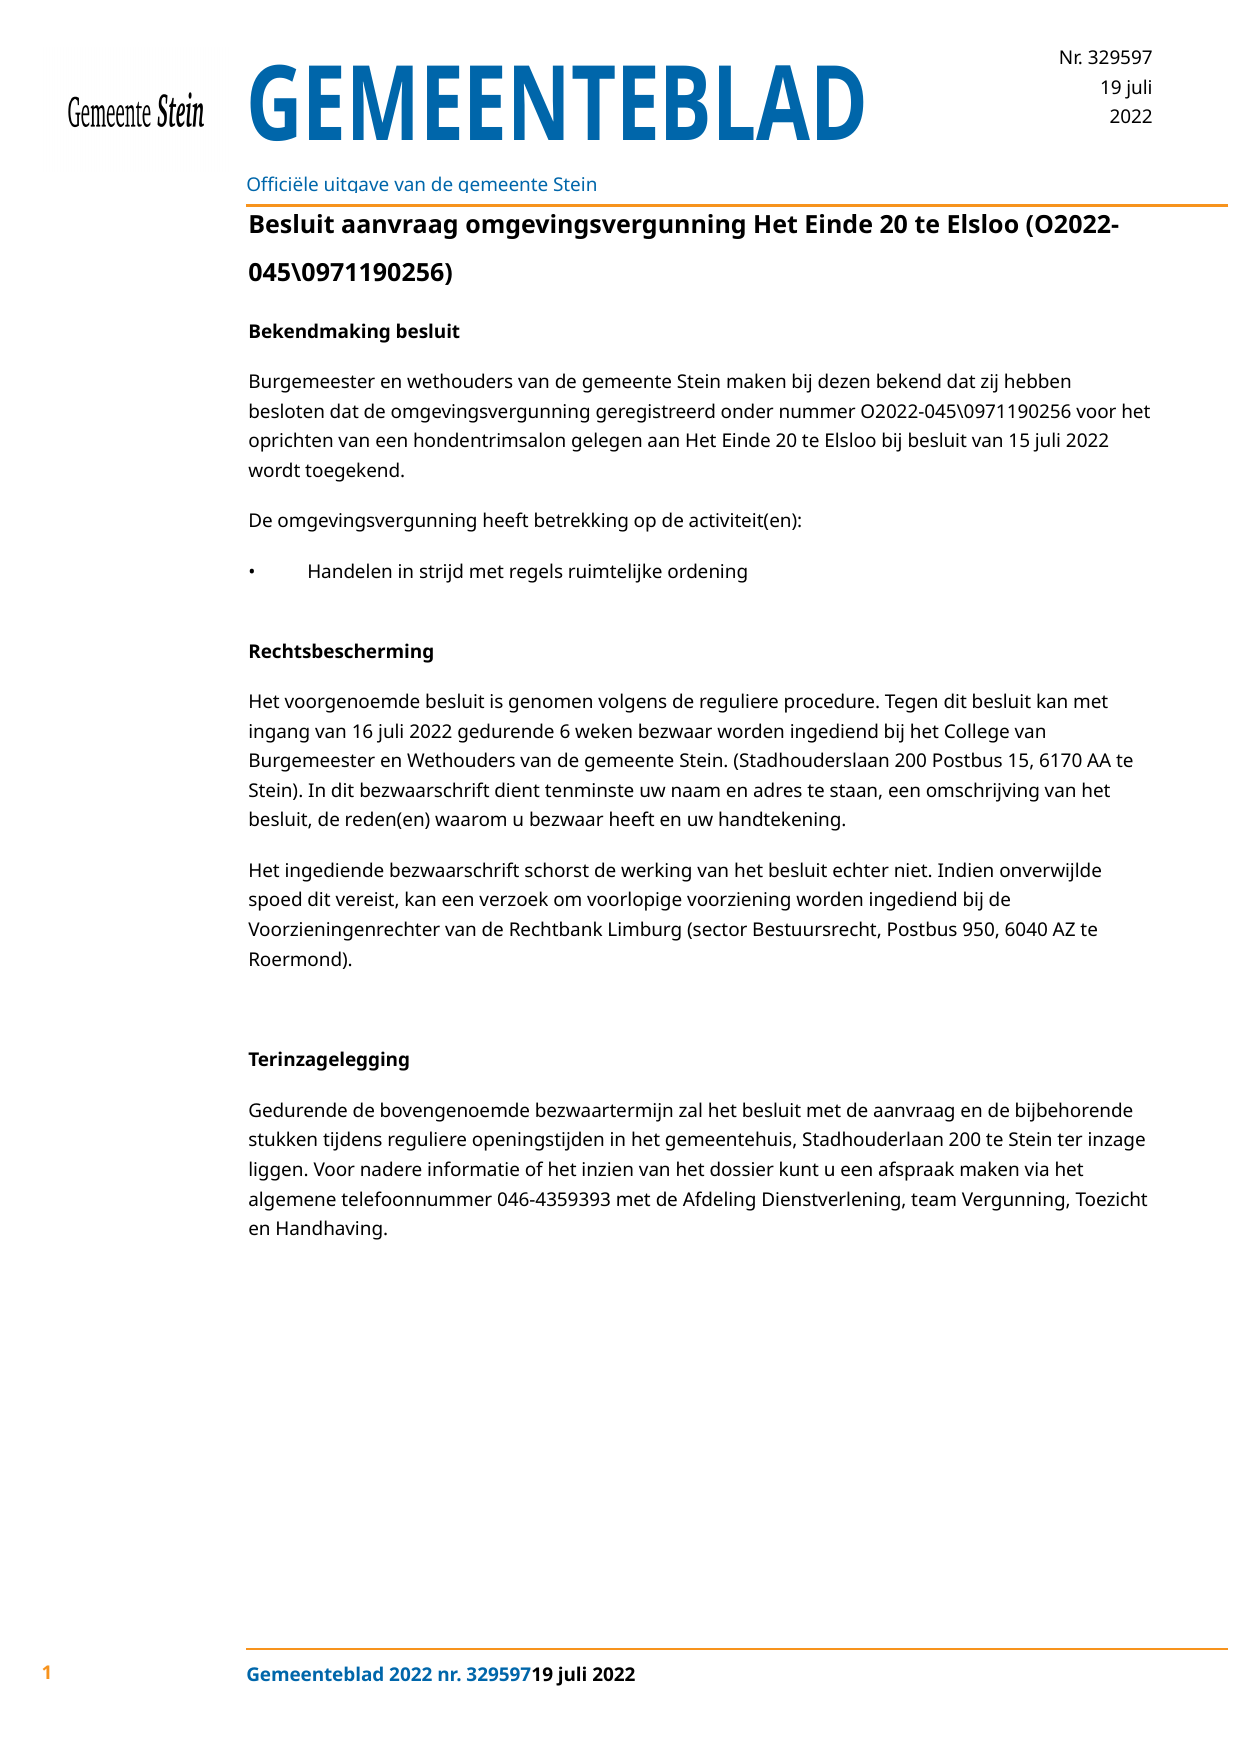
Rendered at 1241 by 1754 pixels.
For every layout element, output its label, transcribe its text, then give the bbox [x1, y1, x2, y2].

picture [41, 47, 231, 172]
text Bekendmaking besluit [248, 318, 1152, 344]
list Handelen in strijd met regels ruimtelijke ordening [248, 558, 1152, 584]
text Terinzagelegging [248, 1047, 1152, 1072]
text Gedurende de bovengenoemde bezwaartermijn zal het besluit met de aanvraag en de bijbehorende stukken tijdens reguliere openingstijden in het gemeentehuis, Stadhouderlaan 200 te Stein ter inzage liggen. Voor nadere informatie of het inzien van het dossier kunt u een afspraak maken via het algemene telefoonnummer 046-4359393 met de Afdeling Dienstverlening, team Vergunning, Toezicht en Handhaving. [248, 1097, 1152, 1241]
text Rechtsbescherming [248, 638, 1152, 664]
text Besluit aanvraag omgevingsvergunning Het Einde 20 te Elsloo (O2022-045\0971190256) [248, 207, 1152, 288]
text Het ingediende bezwaarschrift schorst de werking van het besluit echter niet. Indien onverwijlde spoed dit vereist, kan een verzoek om voorlopige voorziening worden ingediend bij de Voorzieningenrechter van de Rechtbank Limburg (sector Bestuursrecht, Postbus 950, 6040 AZ te Roermond). [248, 857, 1152, 972]
text Het voorgenoemde besluit is genomen volgens de reguliere procedure. Tegen dit besluit kan met ingang van 16 juli 2022 gedurende 6 weken bezwaar worden ingediend bij het College van Burgemeester en Wethouders van de gemeente Stein. (Stadhouderslaan 200 Postbus 15, 6170 AA te Stein). In dit bezwaarschrift dient tenminste uw naam en adres te staan, een omschrijving van het besluit, de reden(en) waarom u bezwaar heeft en uw handtekening. [248, 688, 1152, 832]
text De omgevingsvergunning heeft betrekking op de activiteit(en): [248, 507, 1152, 533]
text Burgemeester en wethouders van de gemeente Stein maken bij dezen bekend dat zij hebben besloten dat de omgevingsvergunning geregistreerd onder nummer O2022-045\0971190256 voor het oprichten van een hondentrimsalon gelegen aan Het Einde 20 te Elsloo bij besluit van 15 juli 2022 wordt toegekend. [248, 368, 1152, 483]
